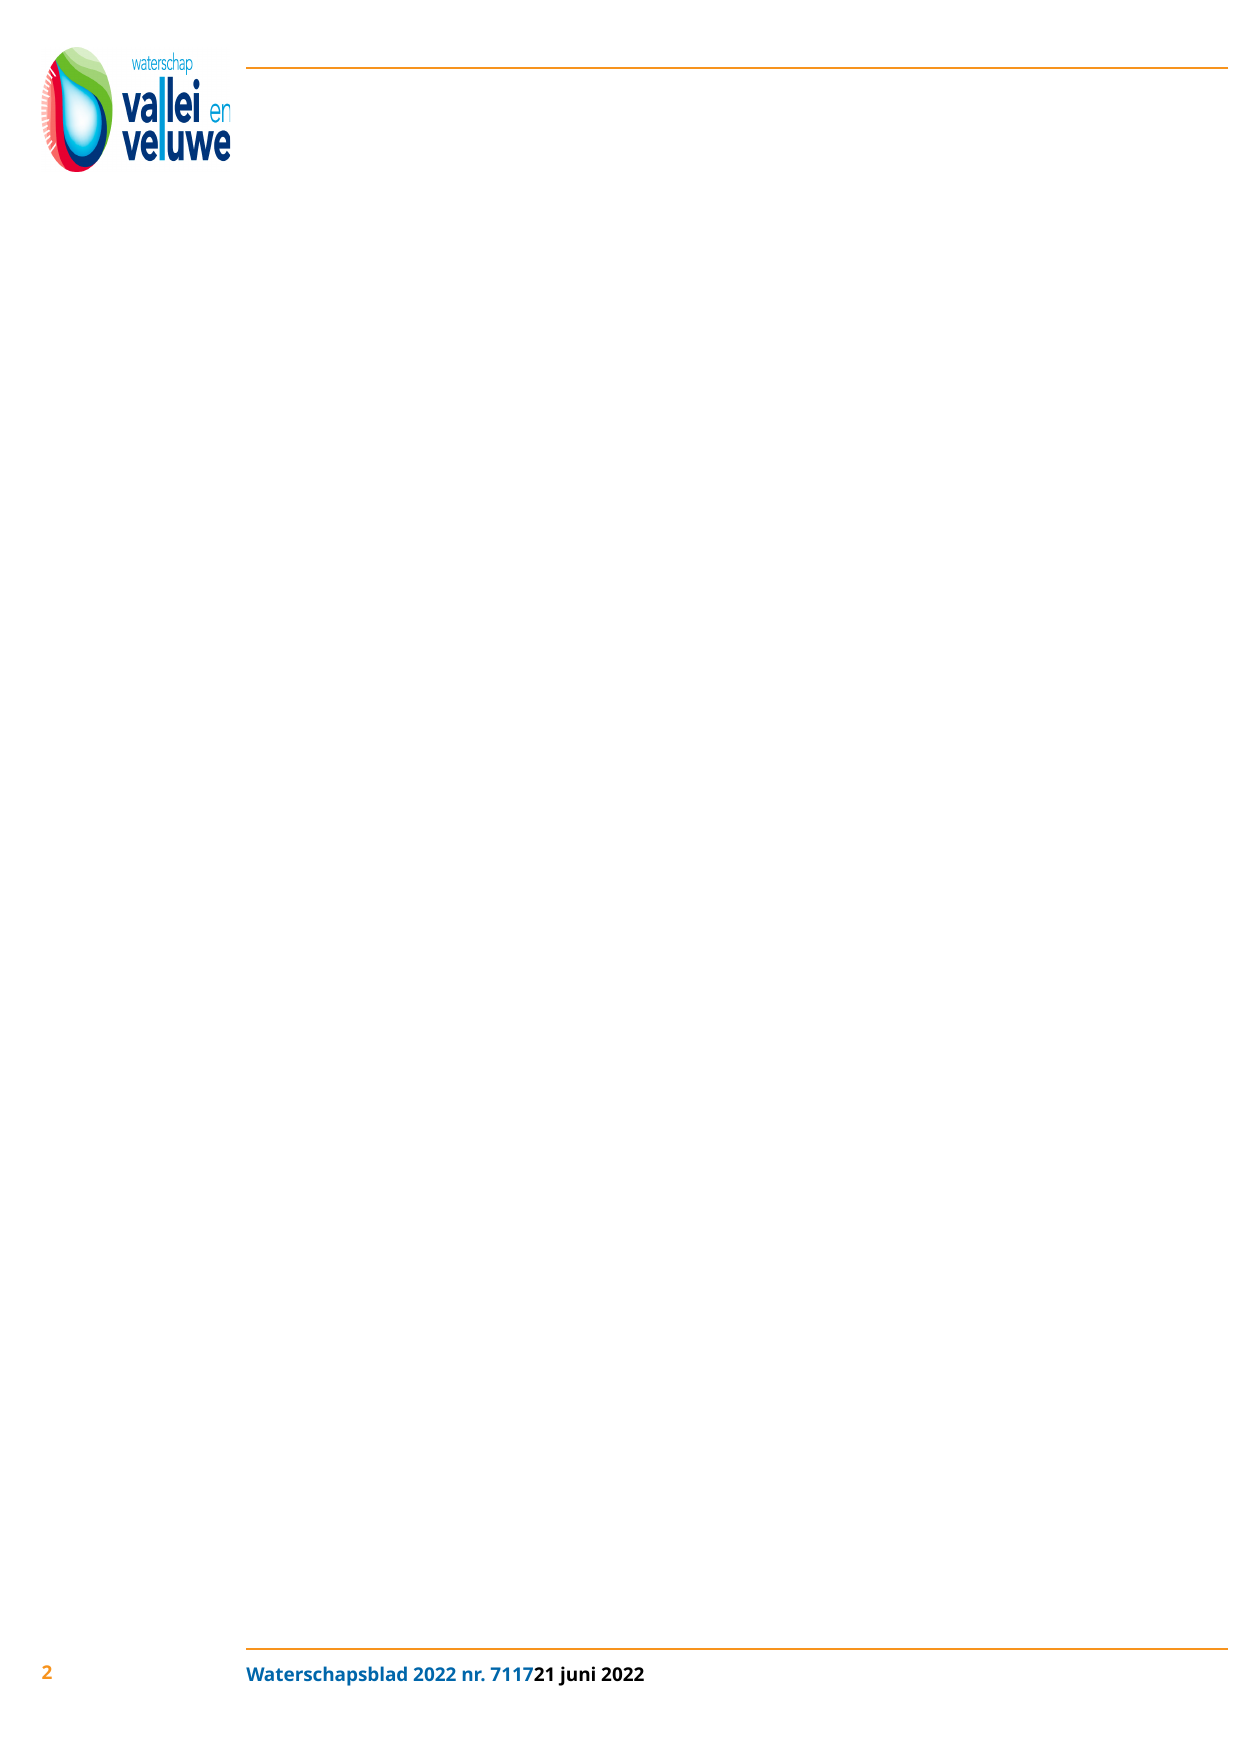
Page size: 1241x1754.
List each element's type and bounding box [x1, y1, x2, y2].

picture [41, 47, 231, 172]
